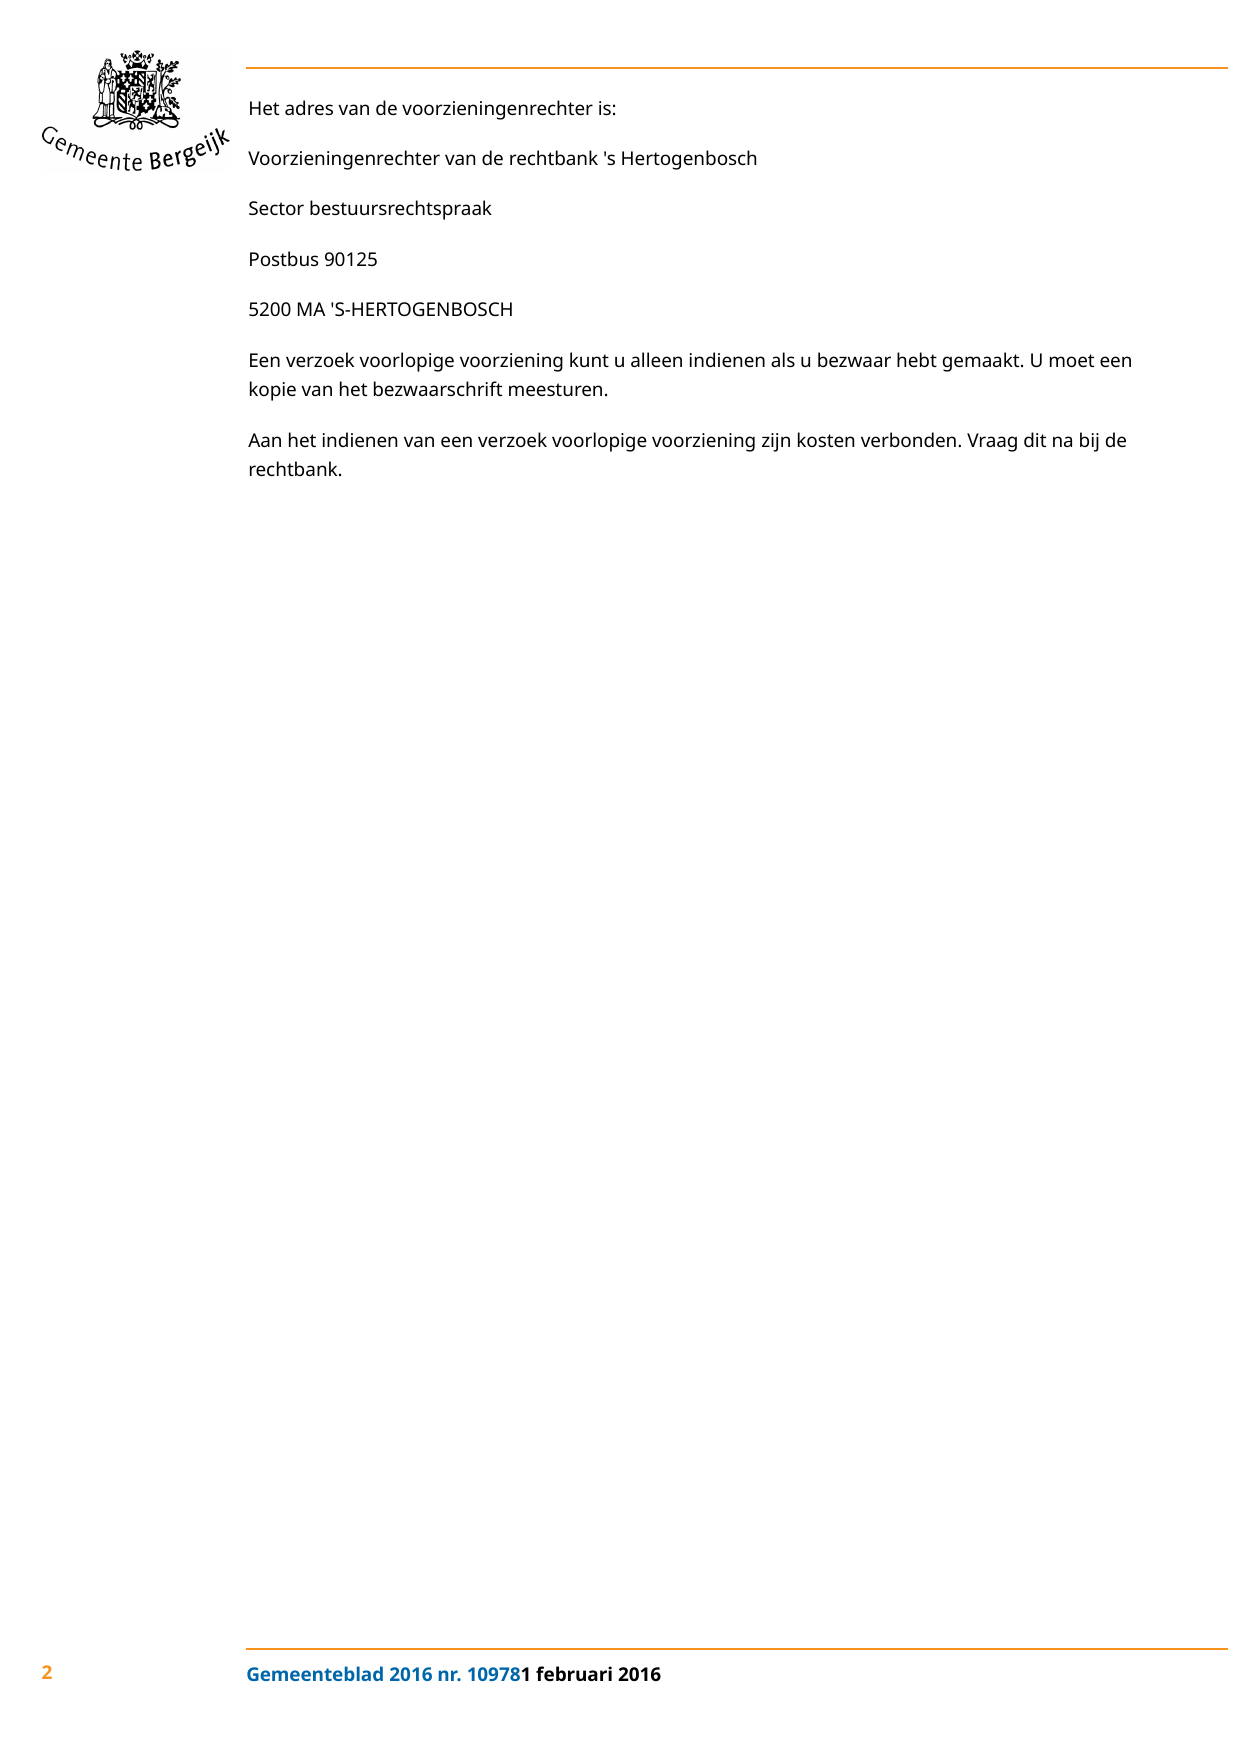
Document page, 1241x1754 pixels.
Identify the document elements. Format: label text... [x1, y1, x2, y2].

text Een verzoek voorlopige voorziening kunt u alleen indienen als u bezwaar hebt gemaakt. U moet een kopie van het bezwaarschrift meesturen. [248, 347, 1152, 402]
text Postbus 90125 [248, 246, 1152, 272]
text Het adres van de voorzieningenrechter is: [248, 95, 1152, 121]
text Voorzieningenrechter van de rechtbank 's Hertogenbosch [248, 145, 1152, 171]
picture [41, 47, 231, 172]
text 5200 MA 'S-HERTOGENBOSCH [248, 296, 1152, 322]
text Aan het indienen van een verzoek voorlopige voorziening zijn kosten verbonden. Vraag dit na bij de rechtbank. [248, 427, 1152, 482]
text Sector bestuursrechtspraak [248, 196, 1152, 221]
